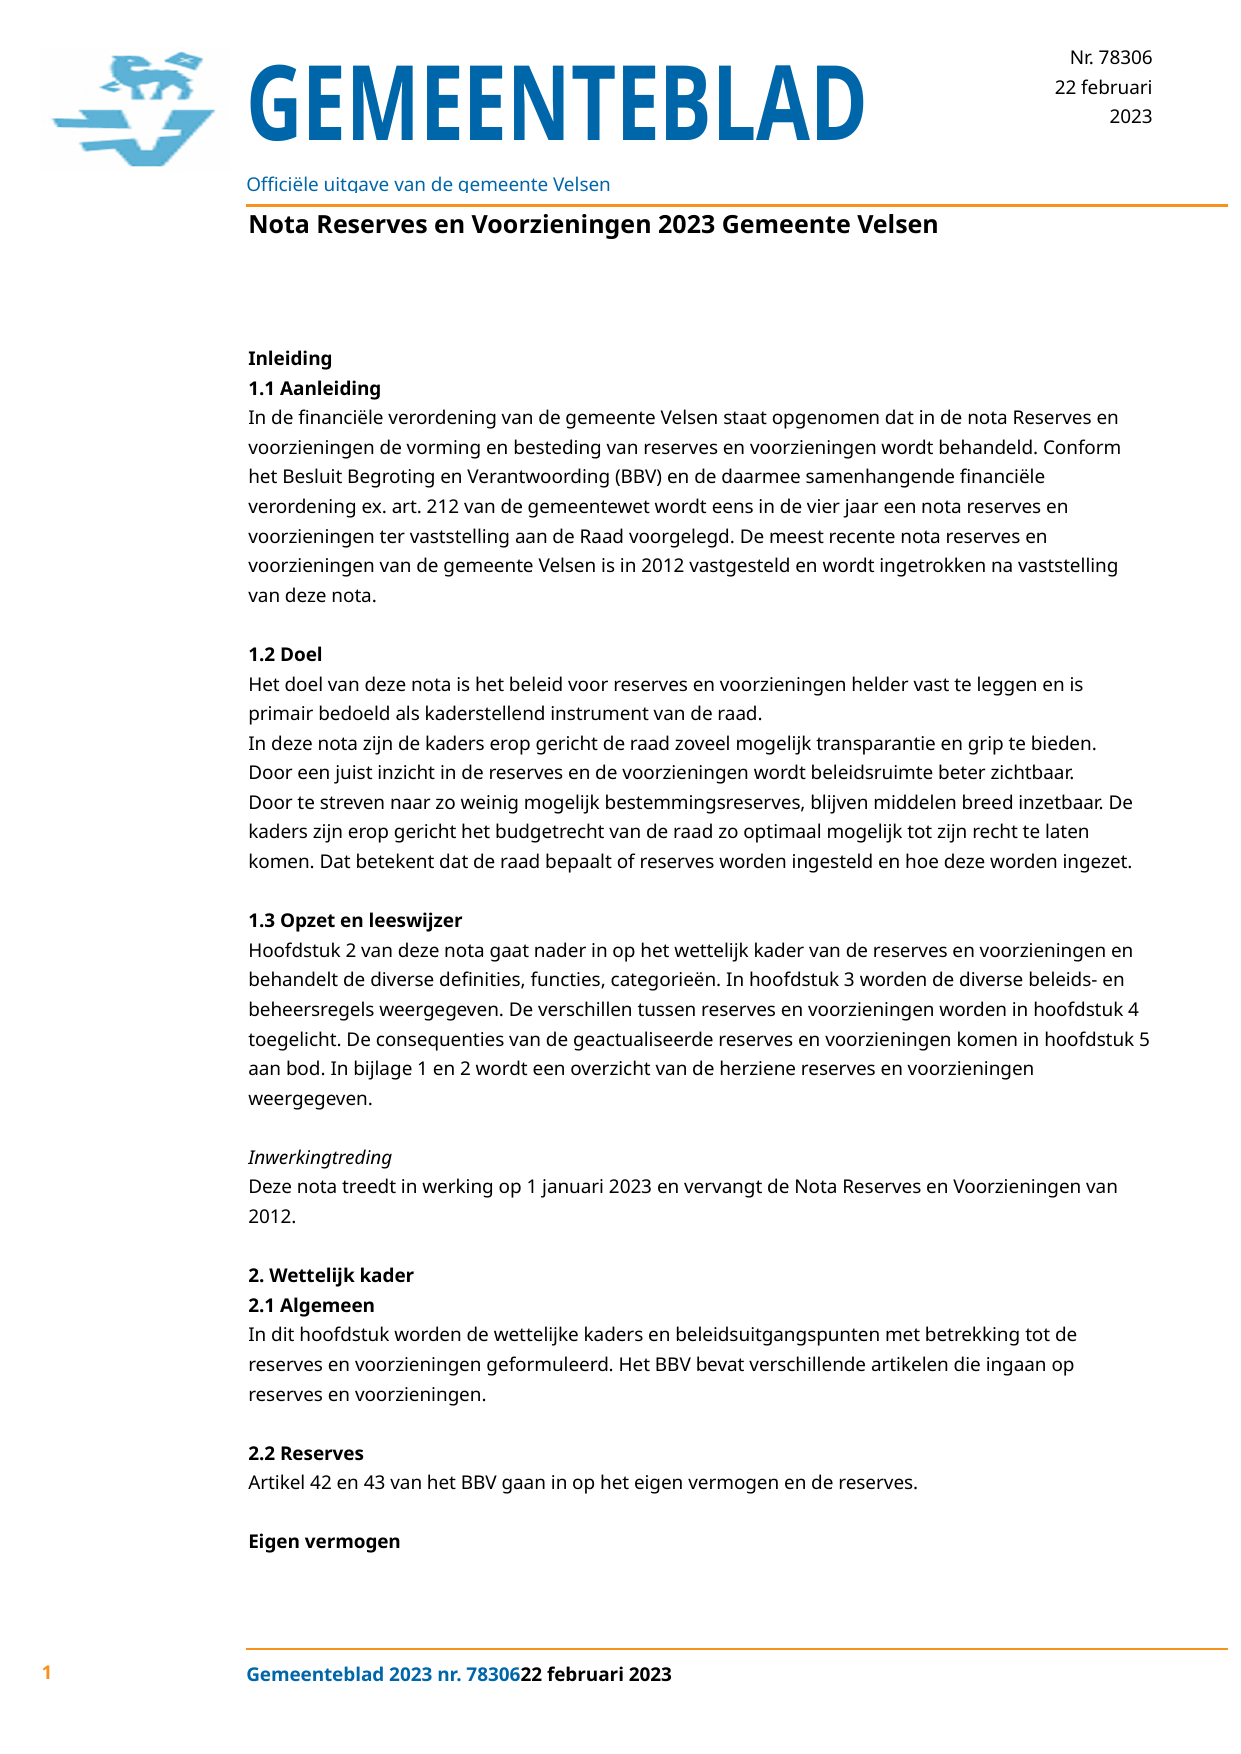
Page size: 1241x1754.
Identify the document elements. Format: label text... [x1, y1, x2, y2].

text 2.2 Reserves [248, 1440, 1152, 1466]
text Door te streven naar zo weinig mogelijk bestemmingsreserves, blijven middelen breed inzetbaar. De kaders zijn erop gericht het budgetrecht van de raad zo optimaal mogelijk tot zijn recht te laten komen. Dat betekent dat de raad bepaalt of reserves worden ingesteld en hoe deze worden ingezet. [248, 789, 1152, 874]
text In dit hoofdstuk worden de wettelijke kaders en beleidsuitgangspunten met betrekking tot de reserves en voorzieningen geformuleerd. Het BBV bevat verschillende artikelen die ingaan op reserves en voorzieningen. [248, 1322, 1152, 1406]
text 1.2 Doel [248, 641, 1152, 667]
text In deze nota zijn de kaders erop gericht de raad zoveel mogelijk transparantie en grip te bieden. [248, 730, 1152, 756]
text 2. Wettelijk kader [248, 1262, 1152, 1288]
text Eigen vermogen [248, 1529, 1152, 1554]
text 1.3 Opzet en leeswijzer [248, 907, 1152, 933]
text Door een juist inzicht in de reserves en de voorzieningen wordt beleidsruimte beter zichtbaar. [248, 759, 1152, 785]
text 1.1 Aanleiding [248, 375, 1152, 401]
text Hoofdstuk 2 van deze nota gaat nader in op het wettelijk kader van de reserves en voorzieningen en behandelt de diverse definities, functies, categorieën. In hoofdstuk 3 worden de diverse beleids- en beheersregels weergegeven. De verschillen tussen reserves en voorzieningen worden in hoofdstuk 4 toegelicht. De consequenties van de geactualiseerde reserves en voorzieningen komen in hoofdstuk 5 aan bod. In bijlage 1 en 2 wordt een overzicht van de herziene reserves en voorzieningen weergegeven. [248, 937, 1152, 1111]
text Inwerkingtreding [248, 1144, 1152, 1170]
text In de financiële verordening van de gemeente Velsen staat opgenomen dat in de nota Reserves en voorzieningen de vorming en besteding van reserves en voorzieningen wordt behandeld. Conform het Besluit Begroting en Verantwoording (BBV) en de daarmee samenhangende financiële verordening ex. art. 212 van de gemeentewet wordt eens in de vier jaar een nota reserves en voorzieningen ter vaststelling aan de Raad voorgelegd. De meest recente nota reserves en voorzieningen van de gemeente Velsen is in 2012 vastgesteld en wordt ingetrokken na vaststelling van deze nota. [248, 404, 1152, 608]
text 2.1 Algemeen [248, 1292, 1152, 1318]
text Deze nota treedt in werking op 1 januari 2023 en vervangt de Nota Reserves en Voorzieningen van 2012. [248, 1174, 1152, 1229]
picture [41, 47, 231, 172]
text Het doel van deze nota is het beleid voor reserves en voorzieningen helder vast te leggen en is primair bedoeld als kaderstellend instrument van de raad. [248, 671, 1152, 726]
text Inleiding [248, 345, 1152, 371]
text Nota Reserves en Voorzieningen 2023 Gemeente Velsen [248, 207, 1152, 241]
text Artikel 42 en 43 van het BBV gaan in op het eigen vermogen en de reserves. [248, 1469, 1152, 1495]
